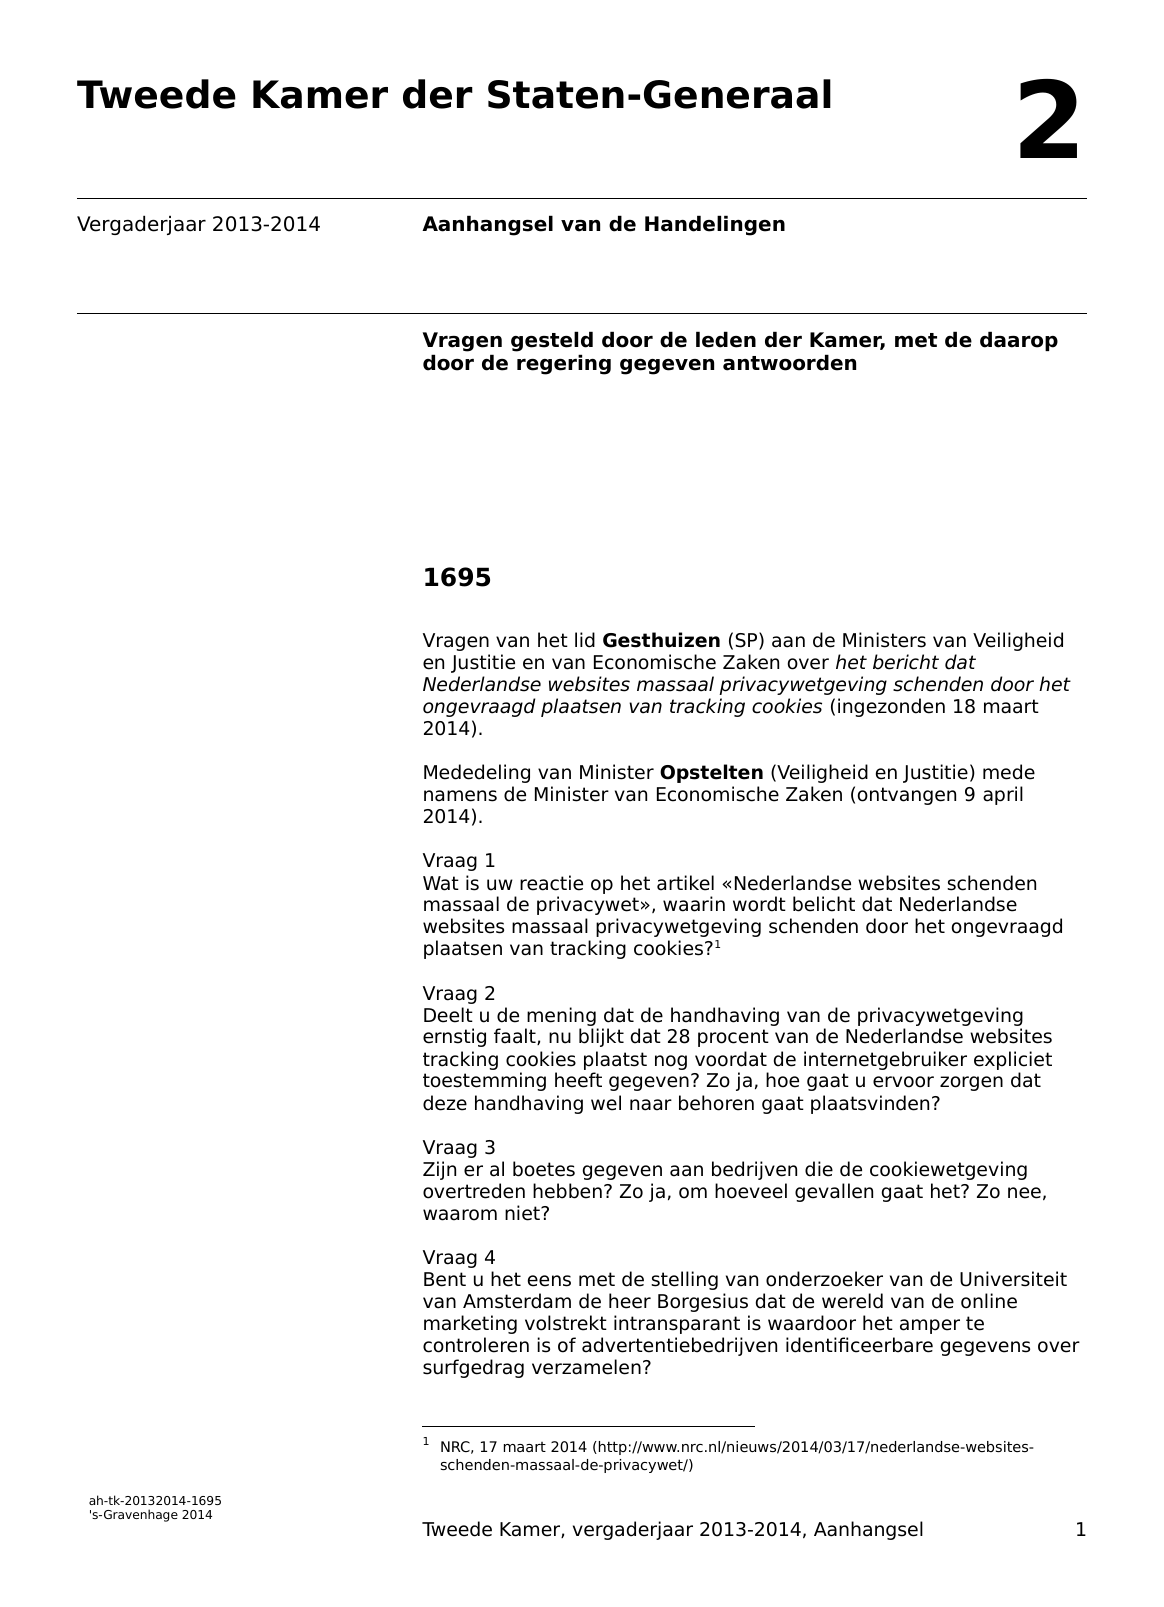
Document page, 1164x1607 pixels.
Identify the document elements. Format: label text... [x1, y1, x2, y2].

text NRC, 17 maart 2014 (http://www.nrc.nl/nieuws/2014/03/17/nederlandse-websites-schenden-massaal-de-privacywet/) [422, 1435, 1087, 1474]
text Mededeling van Minister Opstelten (Veiligheid en Justitie) mede namens de Minister van Economische Zaken (ontvangen 9 april 2014). [422, 762, 1087, 828]
text Vraag 3 [422, 1137, 1087, 1158]
text Vragen van het lid Gesthuizen (SP) aan de Ministers van Veiligheid en Justitie en van Economische Zaken over het bericht dat Nederlandse websites massaal privacywetgeving schenden door het ongevraagd plaatsen van tracking cookies (ingezonden 18 maart 2014). [422, 630, 1087, 740]
text Vraag 1 [422, 850, 1087, 872]
text Vraag 4 [422, 1247, 1087, 1269]
text Deelt u de mening dat de handhaving van de privacywetgeving ernstig faalt, nu blijkt dat 28 procent van de Nederlandse websites tracking cookies plaatst nog voordat de internetgebruiker expliciet toestemming heeft gegeven? Zo ja, hoe gaat u ervoor zorgen dat deze handhaving wel naar behoren gaat plaatsvinden? [422, 1004, 1087, 1114]
table_header 2 [886, 59, 1087, 198]
text 1695 [422, 563, 1087, 592]
table_cell Vragen gesteld door de leden der Kamer, met de daarop door de regering gegeven antwoorden [422, 314, 1087, 375]
table_cell Vergaderjaar 2013-2014 [77, 199, 422, 313]
table_cell Aanhangsel van de Handelingen [422, 199, 1087, 313]
text ah-tk-20132014-1695 [88, 1494, 323, 1508]
text Wat is uw reactie op het artikel «Nederlandse websites schenden massaal de privacywet», waarin wordt belicht dat Nederlandse websites massaal privacywetgeving schenden door het ongevraagd plaatsen van tracking cookies? [422, 872, 1087, 960]
text Bent u het eens met de stelling van onderzoeker van de Universiteit van Amsterdam de heer Borgesius dat de wereld van de online marketing volstrekt intransparant is waardoor het amper te controleren is of advertentiebedrijven identificeerbare gegevens over surfgedrag verzamelen? [422, 1269, 1087, 1378]
text Zijn er al boetes gegeven aan bedrijven die de cookiewetgeving overtreden hebben? Zo ja, om hoeveel gevallen gaat het? Zo nee, waarom niet? [422, 1158, 1087, 1224]
text Vraag 2 [422, 982, 1087, 1004]
table_cell [77, 314, 422, 375]
text 's-Gravenhage 2014 [88, 1508, 323, 1522]
table_header Tweede Kamer der Staten-Generaal [77, 59, 886, 198]
